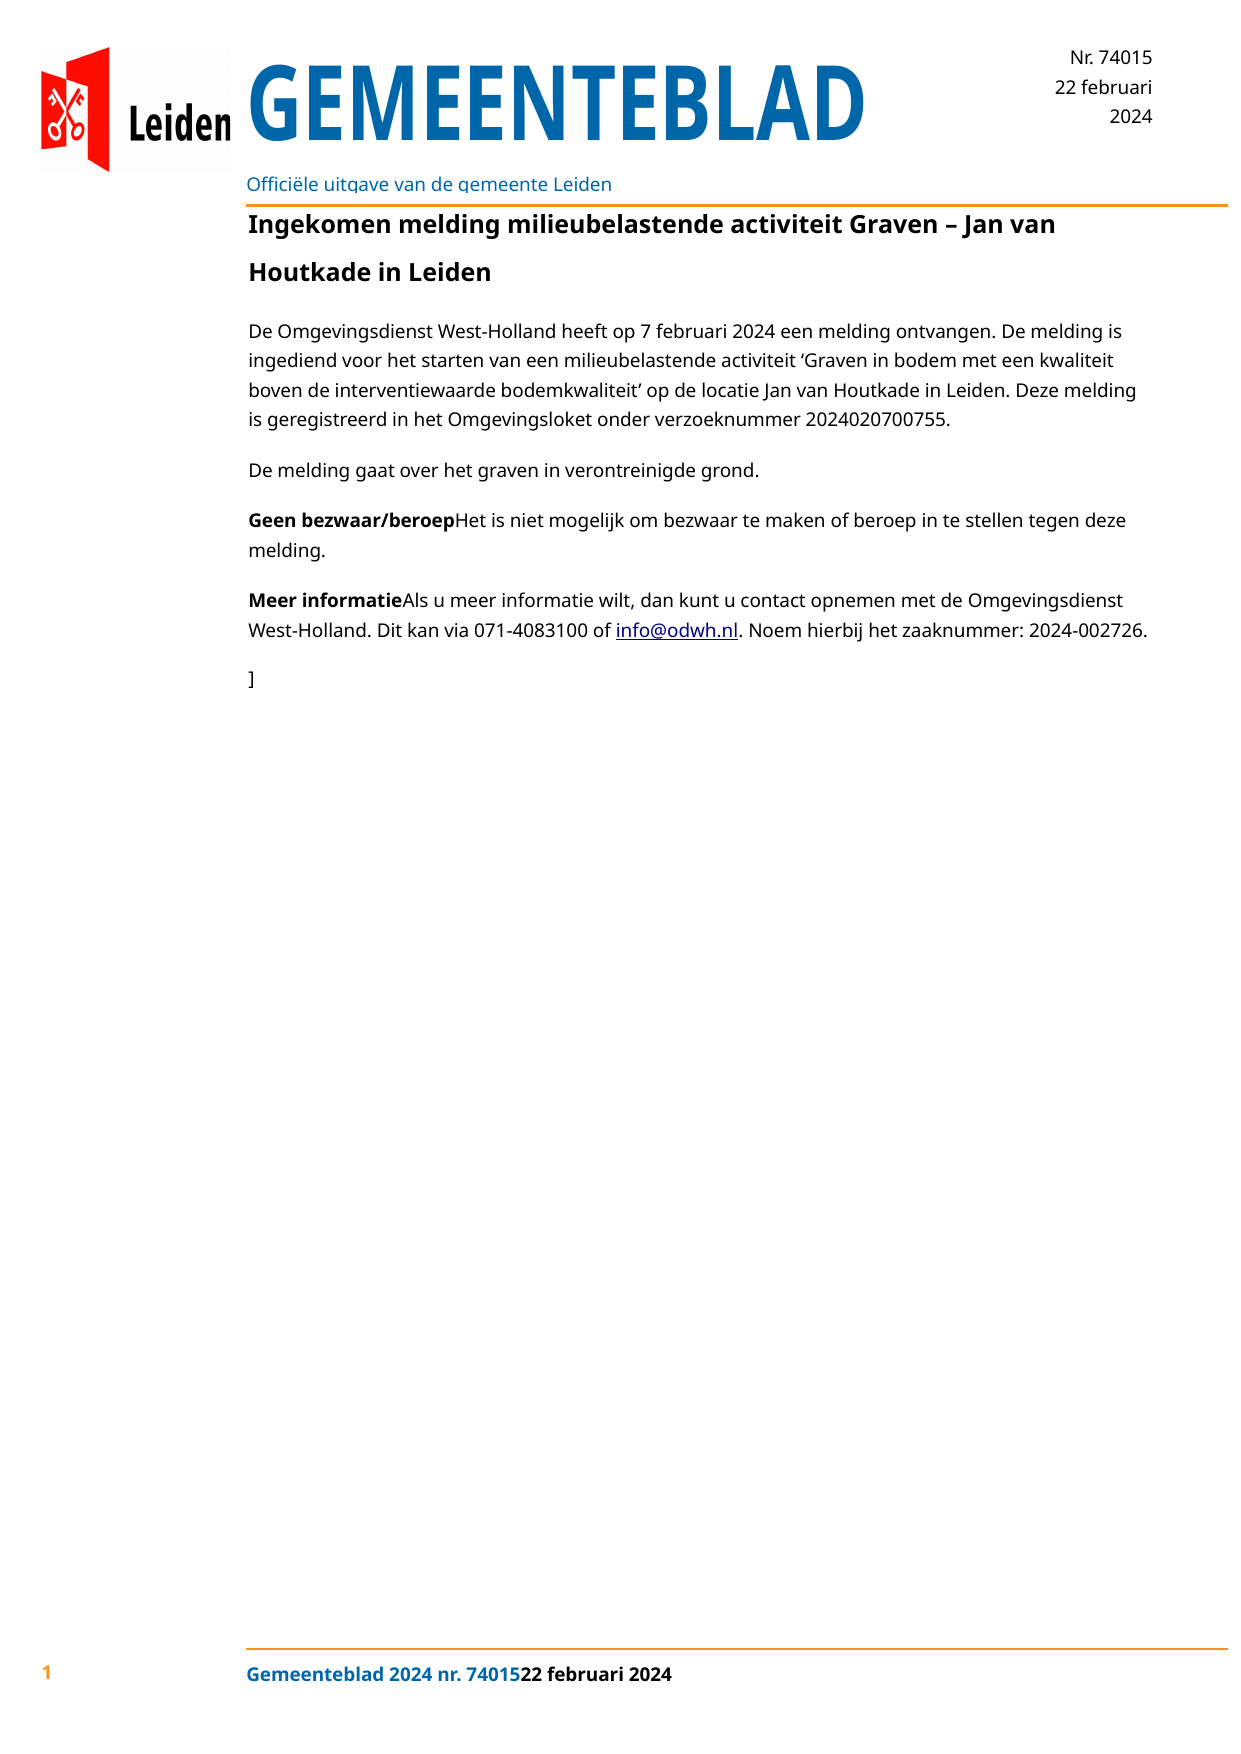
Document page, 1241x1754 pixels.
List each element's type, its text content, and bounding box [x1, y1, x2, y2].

picture [41, 47, 231, 172]
text Meer informatieAls u meer informatie wilt, dan kunt u contact opnemen met de Omgevingsdienst West-Holland. Dit kan via 071-4083100 of info@odwh.nl. Noem hierbij het zaaknummer: 2024-002726. [248, 587, 1152, 643]
text Geen bezwaar/beroepHet is niet mogelijk om bezwaar te maken of beroep in te stellen tegen deze melding. [248, 507, 1152, 563]
text ] [248, 665, 1152, 691]
text De Omgevingsdienst West-Holland heeft op 7 februari 2024 een melding ontvangen. De melding is ingediend voor het starten van een milieubelastende activiteit ‘Graven in bodem met een kwaliteit boven de interventiewaarde bodemkwaliteit’ op de locatie Jan van Houtkade in Leiden. Deze melding is geregistreerd in het Omgevingsloket onder verzoeknummer 2024020700755. [248, 318, 1152, 432]
text De melding gaat over het graven in verontreinigde grond. [248, 457, 1152, 483]
text Ingekomen melding milieubelastende activiteit Graven – Jan van Houtkade in Leiden [248, 207, 1152, 288]
